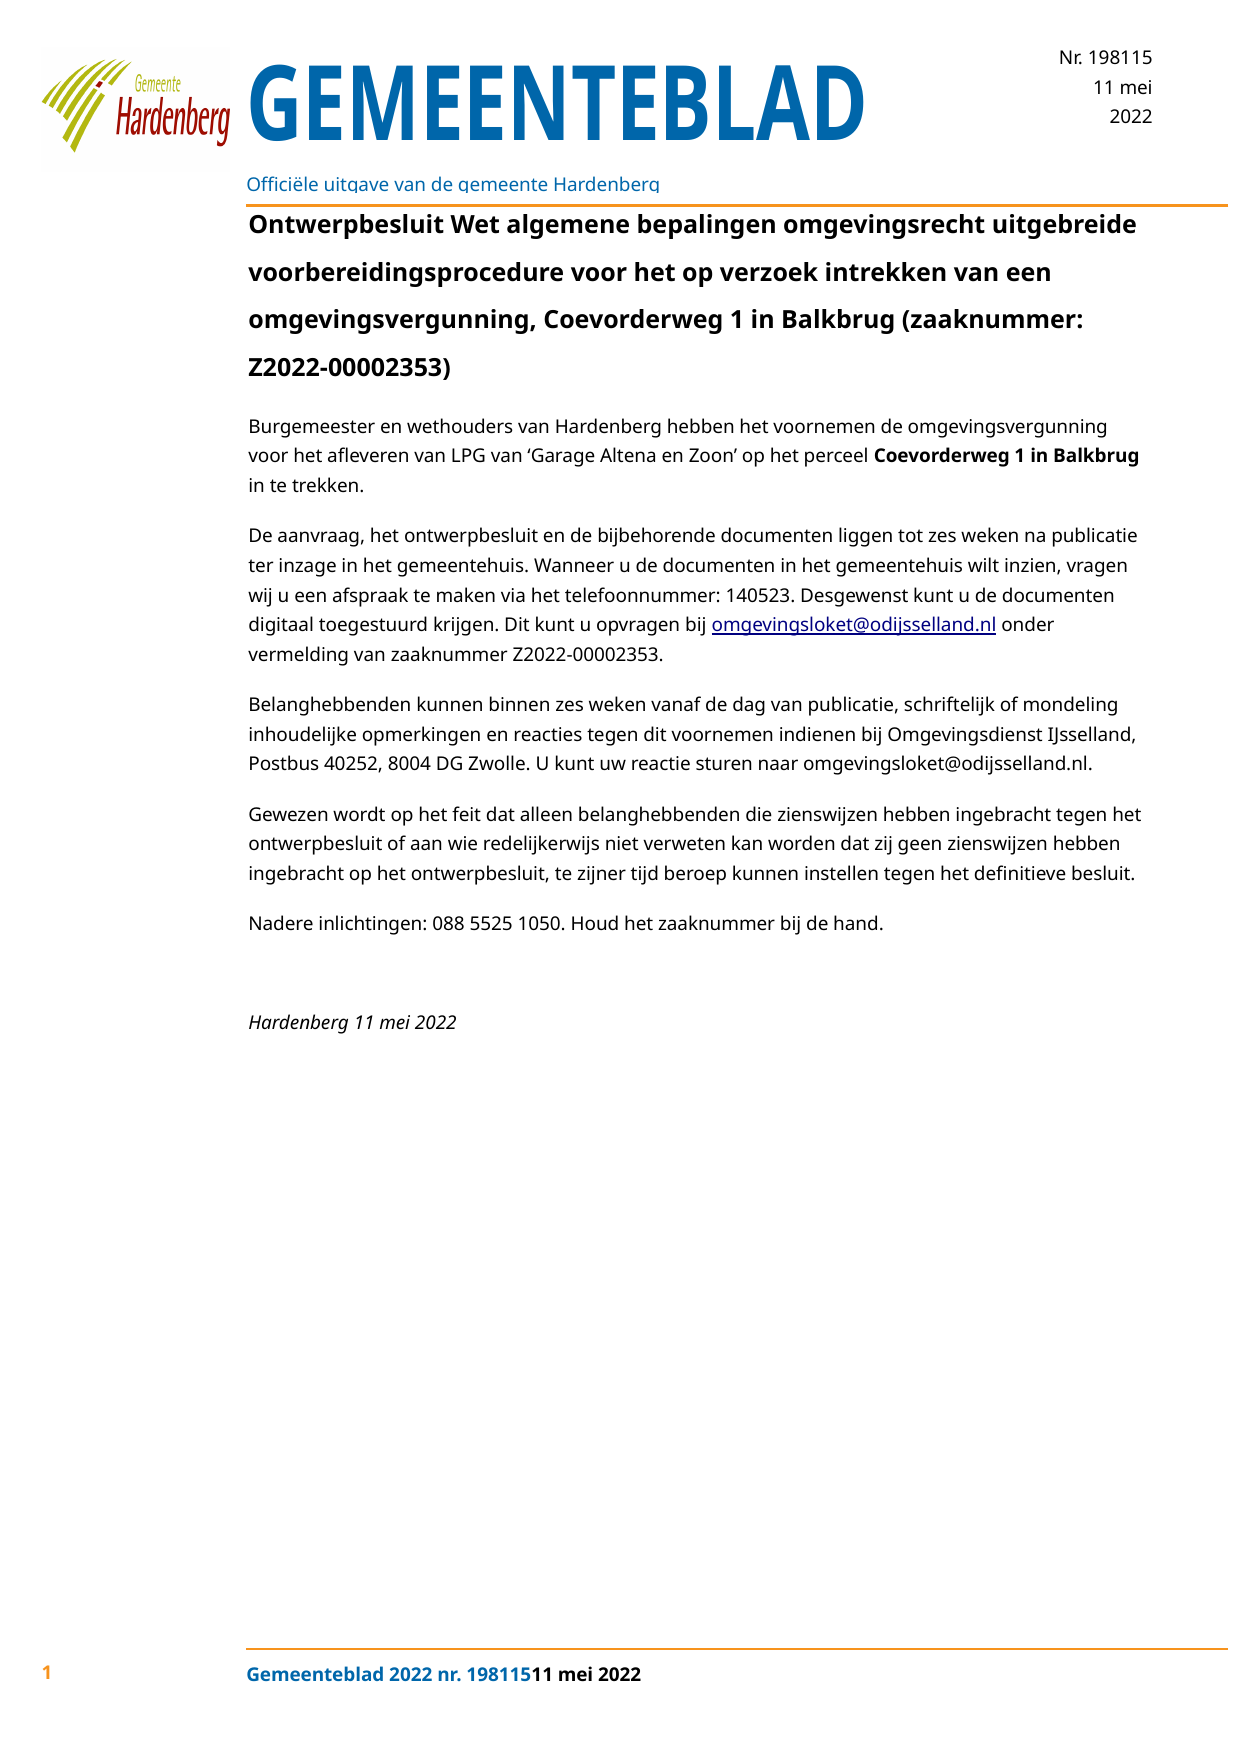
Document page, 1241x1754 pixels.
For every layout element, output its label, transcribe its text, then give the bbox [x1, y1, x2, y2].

text Ontwerpbesluit Wet algemene bepalingen omgevingsrecht uitgebreide voorbereidingsprocedure voor het op verzoek intrekken van een omgevingsvergunning, Coevorderweg 1 in Balkbrug (zaaknummer: Z2022-00002353) [248, 207, 1152, 384]
text Hardenberg 11 mei 2022 [248, 1009, 1152, 1034]
text Burgemeester en wethouders van Hardenberg hebben het voornemen de omgevingsvergunning voor het afleveren van LPG van ‘Garage Altena en Zoon’ op het perceel Coevorderweg 1 in Balkbrug in te trekken. [248, 413, 1152, 498]
text Gewezen wordt op het feit dat alleen belanghebbenden die zienswijzen hebben ingebracht tegen het ontwerpbesluit of aan wie redelijkerwijs niet verweten kan worden dat zij geen zienswijzen hebben ingebracht op het ontwerpbesluit, te zijner tijd beroep kunnen instellen tegen het definitieve besluit. [248, 801, 1152, 886]
picture [41, 47, 231, 172]
text Nadere inlichtingen: 088 5525 1050. Houd het zaaknummer bij de hand. [248, 911, 1152, 936]
text De aanvraag, het ontwerpbesluit en de bijbehorende documenten liggen tot zes weken na publicatie ter inzage in het gemeentehuis. Wanneer u de documenten in het gemeentehuis wilt inzien, vragen wij u een afspraak te maken via het telefoonnummer: 140523. Desgewenst kunt u de documenten digitaal toegestuurd krijgen. Dit kunt u opvragen bij omgevingsloket@odijsselland.nl onder vermelding van zaaknummer Z2022-00002353. [248, 523, 1152, 667]
text Belanghebbenden kunnen binnen zes weken vanaf de dag van publicatie, schriftelijk of mondeling inhoudelijke opmerkingen en reacties tegen dit voornemen indienen bij Omgevingsdienst IJsselland, Postbus 40252, 8004 DG Zwolle. U kunt uw reactie sturen naar omgevingsloket@odijsselland.nl. [248, 691, 1152, 776]
